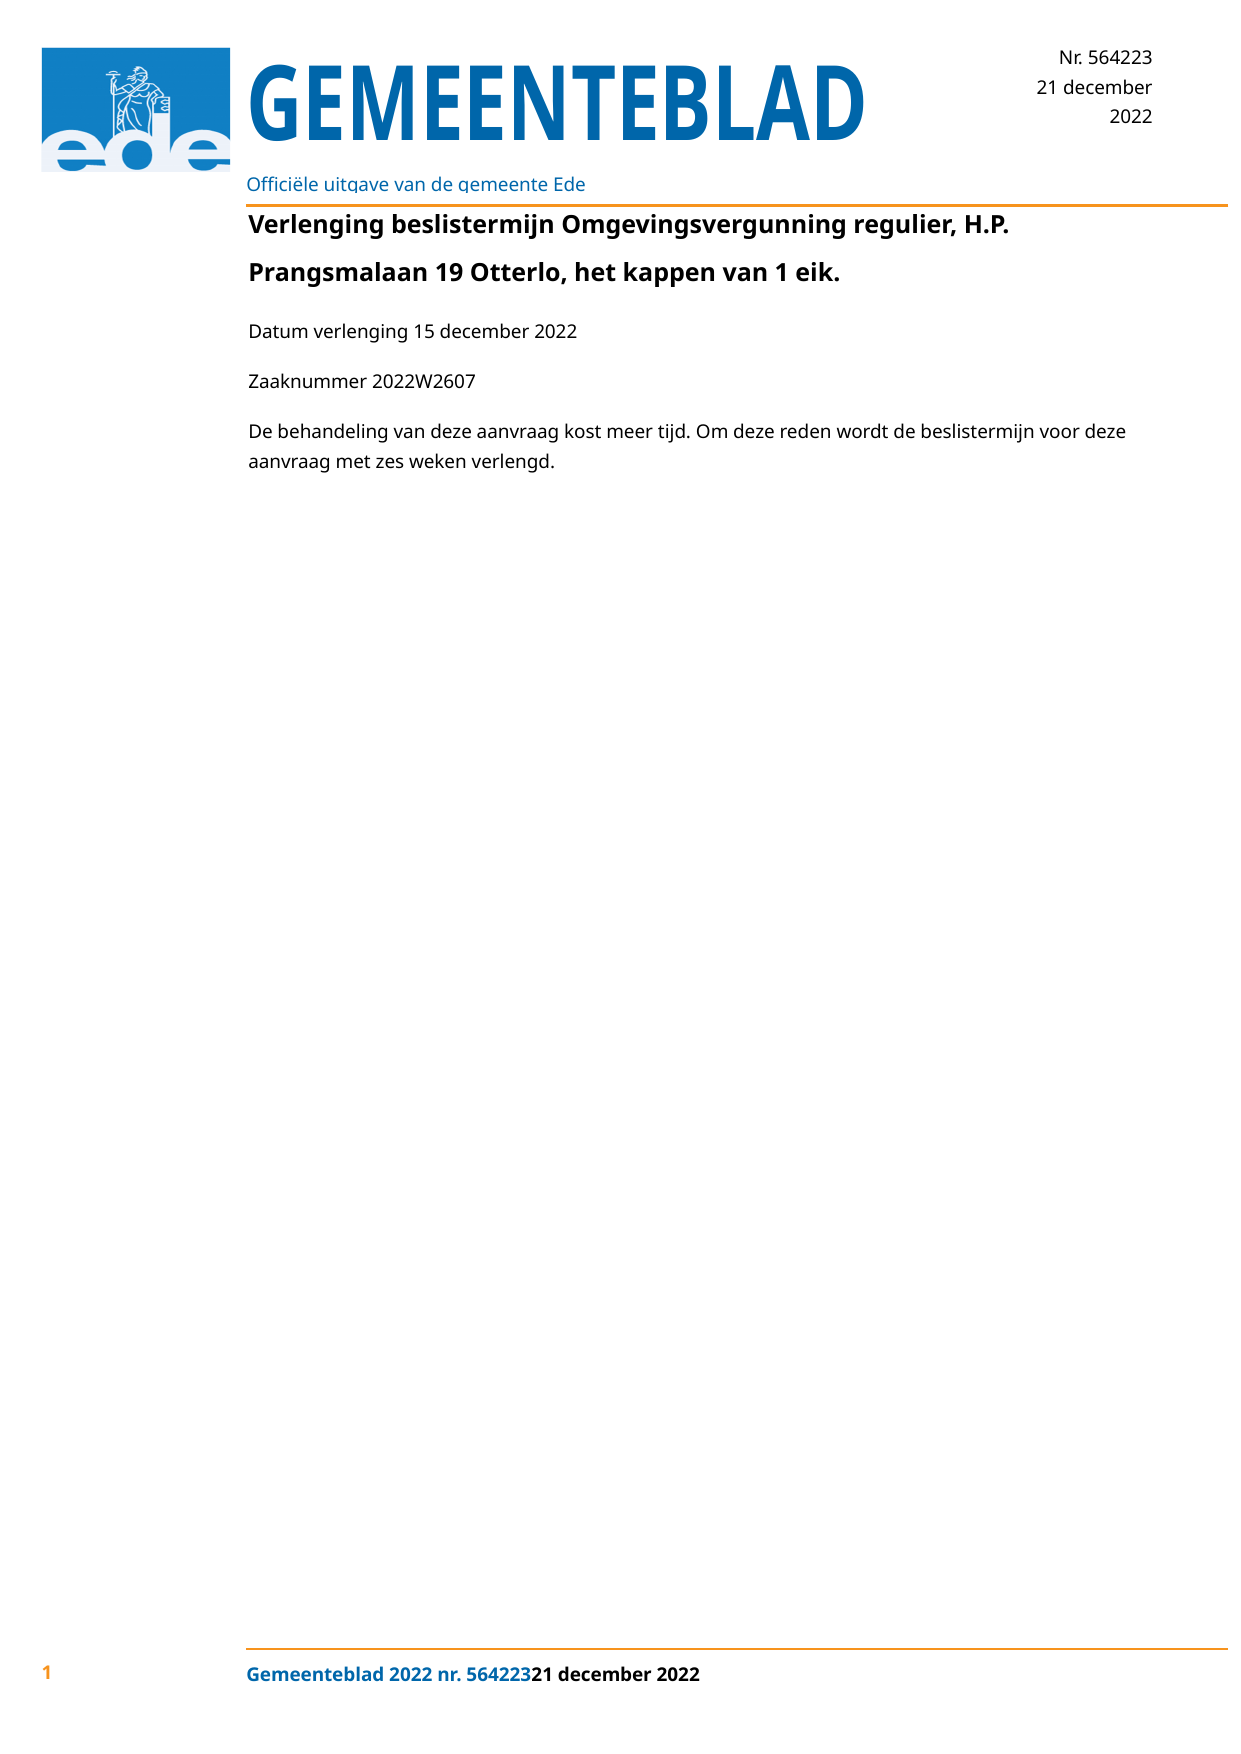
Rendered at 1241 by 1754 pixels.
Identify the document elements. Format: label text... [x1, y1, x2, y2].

text Datum verlenging 15 december 2022 [248, 318, 1152, 344]
picture [41, 47, 231, 172]
text Verlenging beslistermijn Omgevingsvergunning regulier, H.P. Prangsmalaan 19 Otterlo, het kappen van 1 eik. [248, 207, 1152, 288]
text De behandeling van deze aanvraag kost meer tijd. Om deze reden wordt de beslistermijn voor deze aanvraag met zes weken verlengd. [248, 419, 1152, 474]
text Zaaknummer 2022W2607 [248, 368, 1152, 394]
